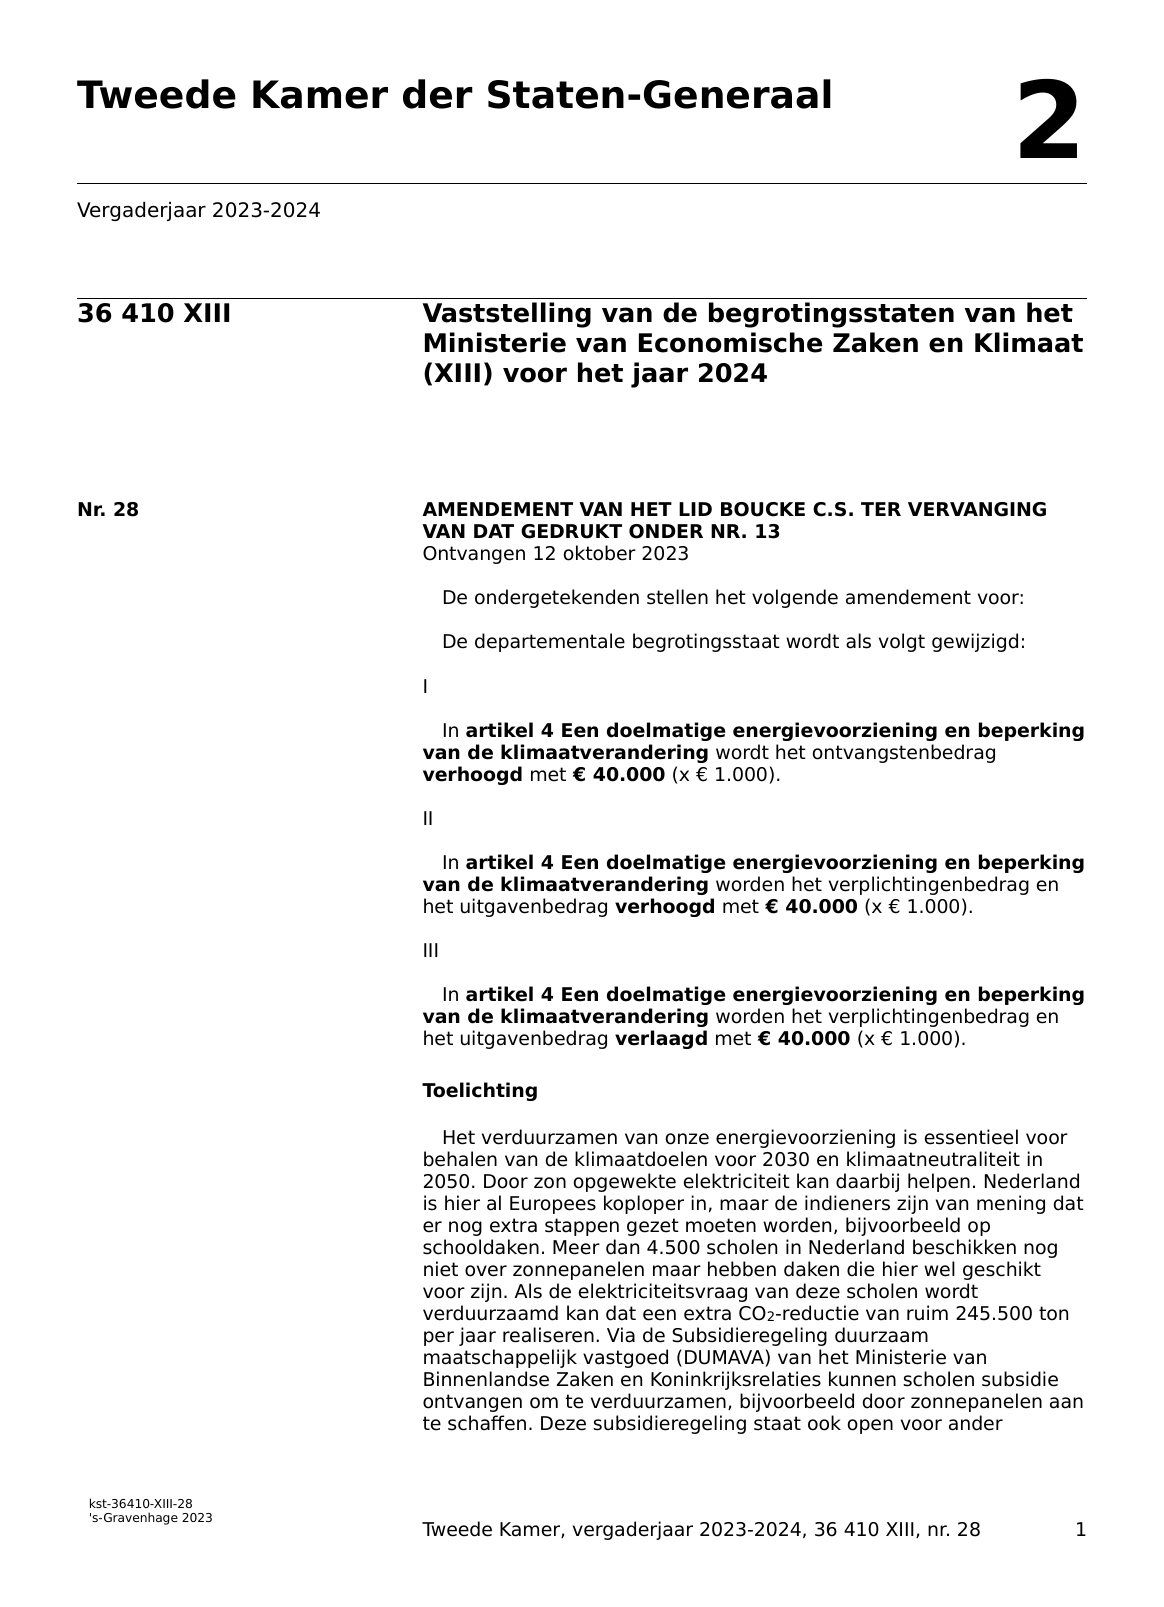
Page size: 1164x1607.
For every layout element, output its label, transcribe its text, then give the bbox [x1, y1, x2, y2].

subtitle 36 410 XIII Vaststelling van de begrotingsstaten van het Ministerie van Economische Zaken en Klimaat (XIII) voor het jaar 2024 [77, 299, 1087, 388]
text De departementale begrotingsstaat wordt als volgt gewijzigd: [422, 631, 1087, 653]
text I [422, 676, 1087, 697]
text Het verduurzamen van onze energievoorziening is essentieel voor behalen van de klimaatdoelen voor 2030 en klimaatneutraliteit in 2050. Door zon opgewekte elektriciteit kan daarbij helpen. Nederland is hier al Europees koploper in, maar de indieners zijn van mening dat er nog extra stappen gezet moeten worden, bijvoorbeeld op schooldaken. Meer dan 4.500 scholen in Nederland beschikken nog niet over zonnepanelen maar hebben daken die hier wel geschikt voor zijn. Als de elektriciteitsvraag van deze scholen wordt verduurzaamd kan dat een extra CO2-reductie van ruim 245.500 ton per jaar realiseren. Via de Subsidieregeling duurzaam maatschappelijk vastgoed (DUMAVA) van het Ministerie van Binnenlandse Zaken en Koninkrijksrelaties kunnen scholen subsidie ontvangen om te verduurzamen, bijvoorbeeld door zonnepanelen aan te schaffen. Deze subsidieregeling staat ook open voor ander [422, 1127, 1087, 1435]
table_cell Vergaderjaar 2023-2024 [77, 184, 1087, 298]
text III [422, 940, 1087, 962]
table_header Tweede Kamer der Staten-Generaal [77, 59, 886, 183]
text In artikel 4 Een doelmatige energievoorziening en beperking van de klimaatverandering wordt het ontvangstenbedrag verhoogd met € 40.000 (x € 1.000). [422, 720, 1087, 786]
subtitle Nr. 28 AMENDEMENT VAN HET LID BOUCKE C.S. TER VERVANGING VAN DAT GEDRUKT ONDER NR. 13 [77, 499, 1087, 543]
table_header 2 [886, 59, 1087, 183]
text De ondergetekenden stellen het volgende amendement voor: [422, 587, 1087, 609]
text 's-Gravenhage 2023 [88, 1511, 323, 1525]
text II [422, 808, 1087, 830]
text Ontvangen 12 oktober 2023 [422, 543, 1087, 565]
subtitle Toelichting [422, 1080, 1087, 1102]
text kst-36410-XIII-28 [88, 1497, 323, 1511]
text In artikel 4 Een doelmatige energievoorziening en beperking van de klimaatverandering worden het verplichtingenbedrag en het uitgavenbedrag verlaagd met € 40.000 (x € 1.000). [422, 984, 1087, 1050]
text In artikel 4 Een doelmatige energievoorziening en beperking van de klimaatverandering worden het verplichtingenbedrag en het uitgavenbedrag verhoogd met € 40.000 (x € 1.000). [422, 852, 1087, 918]
